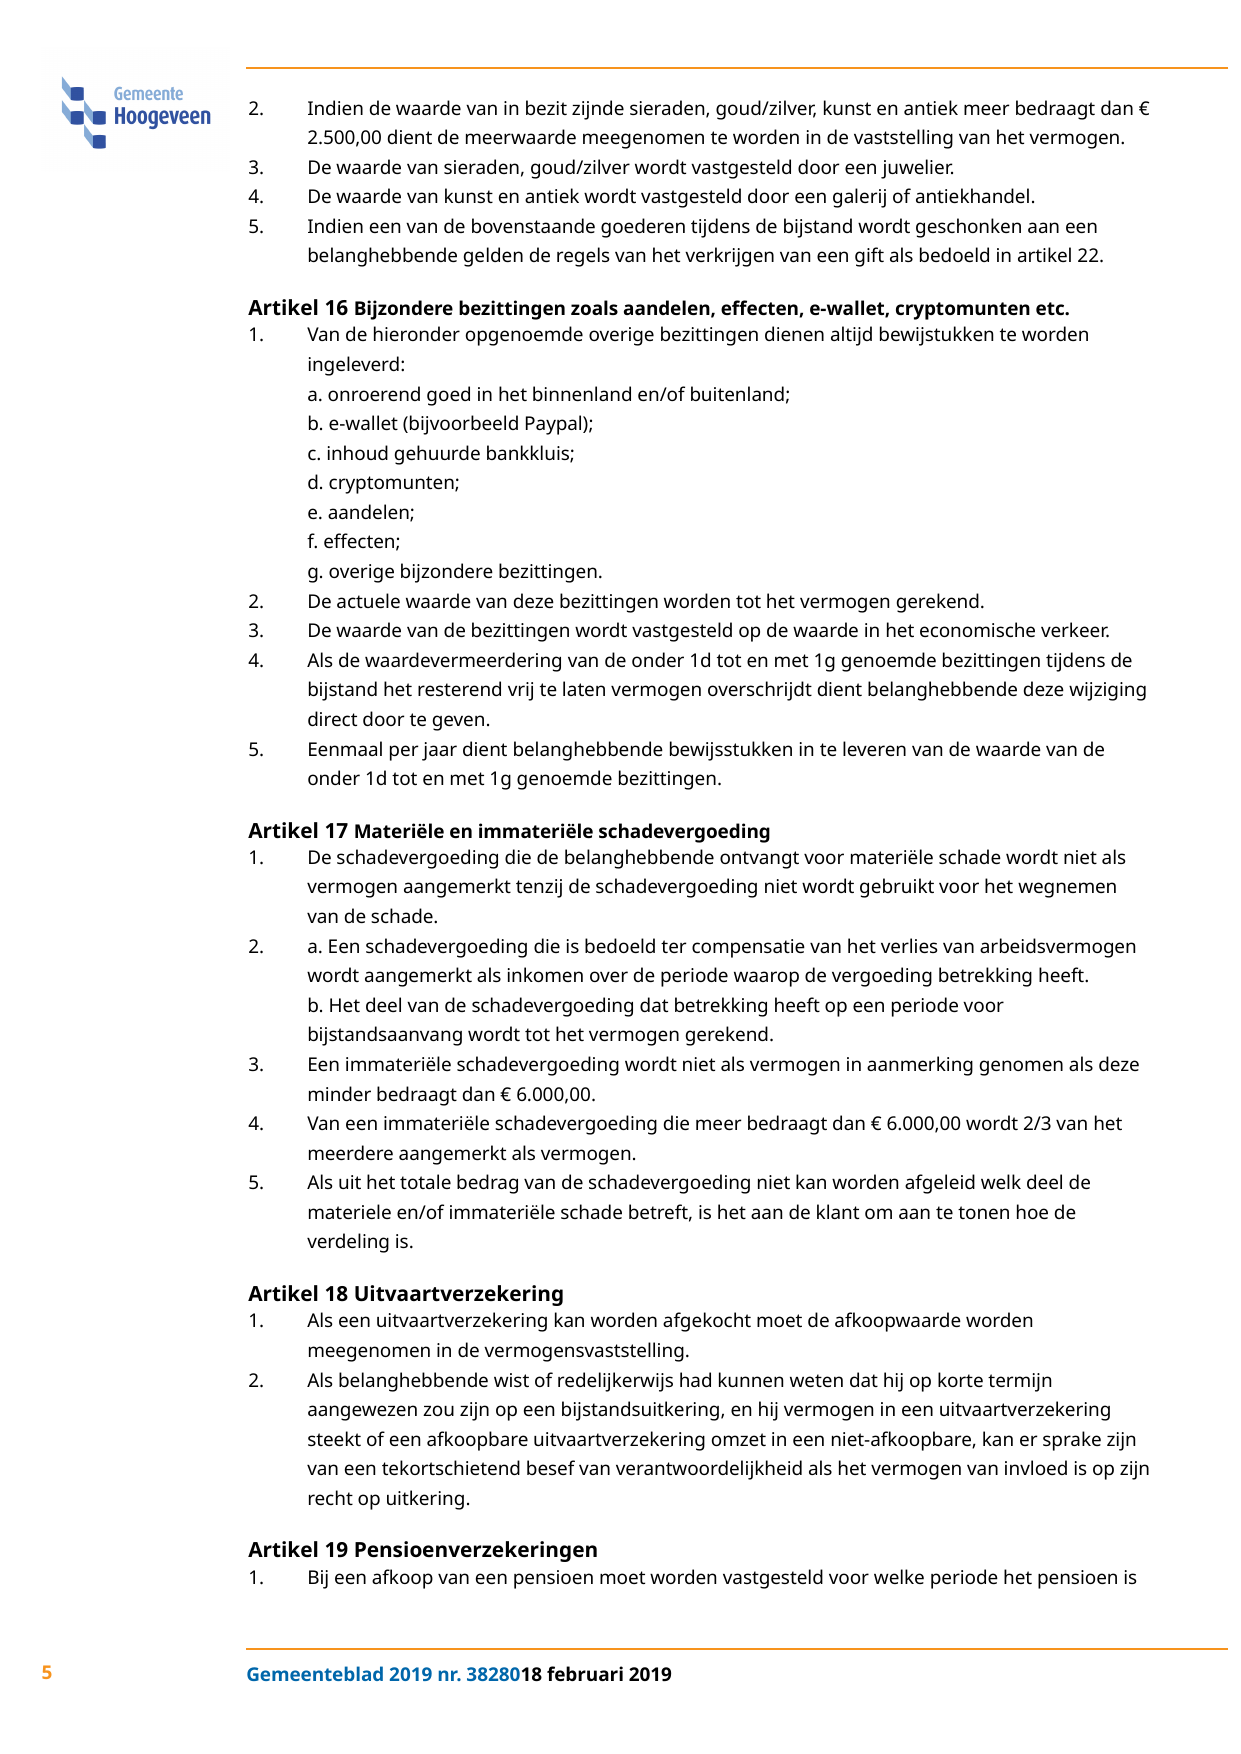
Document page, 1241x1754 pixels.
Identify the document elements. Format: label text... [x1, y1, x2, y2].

picture [41, 47, 231, 172]
list Eenmaal per jaar dient belanghebbende bewijsstukken in te leveren van de waarde van de onder 1d tot en met 1g genoemde bezittingen. [248, 736, 1152, 791]
list b. e-wallet (bijvoorbeeld Paypal); [248, 410, 1152, 436]
text Artikel 18 Uitvaartverzekering [248, 1279, 1152, 1308]
list De waarde van sieraden, goud/zilver wordt vastgesteld door een juwelier. [248, 154, 1152, 180]
list a. onroerend goed in het binnenland en/of buitenland; [248, 381, 1152, 406]
list Indien de waarde van in bezit zijnde sieraden, goud/zilver, kunst en antiek meer bedraagt dan € 2.500,00 dient de meerwaarde meegenomen te worden in de vaststelling van het vermogen. [248, 95, 1152, 150]
list De waarde van de bezittingen wordt vastgesteld op de waarde in het economische verkeer. [248, 617, 1152, 643]
text Artikel 16 Bijzondere bezittingen zoals aandelen, effecten, e-wallet, cryptomunten etc. [248, 293, 1152, 322]
list Van een immateriële schadevergoeding die meer bedraagt dan € 6.000,00 wordt 2/3 van het meerdere aangemerkt als vermogen. [248, 1110, 1152, 1166]
list Indien een van de bovenstaande goederen tijdens de bijstand wordt geschonken aan een belanghebbende gelden de regels van het verkrijgen van een gift als bedoeld in artikel 22. [248, 213, 1152, 268]
list Een immateriële schadevergoeding wordt niet als vermogen in aanmerking genomen als deze minder bedraagt dan € 6.000,00. [248, 1051, 1152, 1107]
list d. cryptomunten; [248, 469, 1152, 495]
list g. overige bijzondere bezittingen. [248, 558, 1152, 584]
list c. inhoud gehuurde bankkluis; [248, 440, 1152, 466]
list a. Een schadevergoeding die is bedoeld ter compensatie van het verlies van arbeidsvermogen wordt aangemerkt als inkomen over de periode waarop de vergoeding betrekking heeft. [248, 933, 1152, 988]
list b. Het deel van de schadevergoeding dat betrekking heeft op een periode voor bijstandsaanvang wordt tot het vermogen gerekend. [248, 992, 1152, 1047]
list Als uit het totale bedrag van de schadevergoeding niet kan worden afgeleid welk deel de materiele en/of immateriële schade betreft, is het aan de klant om aan te tonen hoe de verdeling is. [248, 1169, 1152, 1254]
list Bij een afkoop van een pensioen moet worden vastgesteld voor welke periode het pensioen is [248, 1564, 1152, 1590]
list Van de hieronder opgenoemde overige bezittingen dienen altijd bewijstukken te worden ingeleverd: [248, 322, 1152, 377]
list e. aandelen; [248, 499, 1152, 525]
text Artikel 17 Materiële en immateriële schadevergoeding [248, 816, 1152, 844]
text Artikel 19 Pensioenverzekeringen [248, 1536, 1152, 1564]
list De schadevergoeding die de belanghebbende ontvangt voor materiële schade wordt niet als vermogen aangemerkt tenzij de schadevergoeding niet wordt gebruikt voor het wegnemen van de schade. [248, 844, 1152, 929]
list Als belanghebbende wist of redelijkerwijs had kunnen weten dat hij op korte termijn aangewezen zou zijn op een bijstandsuitkering, en hij vermogen in een uitvaartverzekering steekt of een afkoopbare uitvaartverzekering omzet in een niet-afkoopbare, kan er sprake zijn van een tekortschietend besef van verantwoordelijkheid als het vermogen van invloed is op zijn recht op uitkering. [248, 1367, 1152, 1511]
list De waarde van kunst en antiek wordt vastgesteld door een galerij of antiekhandel. [248, 183, 1152, 209]
list f. effecten; [248, 529, 1152, 554]
list Als een uitvaartverzekering kan worden afgekocht moet de afkoopwaarde worden meegenomen in de vermogensvaststelling. [248, 1308, 1152, 1363]
list Als de waardevermeerdering van de onder 1d tot en met 1g genoemde bezittingen tijdens de bijstand het resterend vrij te laten vermogen overschrijdt dient belanghebbende deze wijziging direct door te geven. [248, 647, 1152, 732]
list De actuele waarde van deze bezittingen worden tot het vermogen gerekend. [248, 588, 1152, 613]
